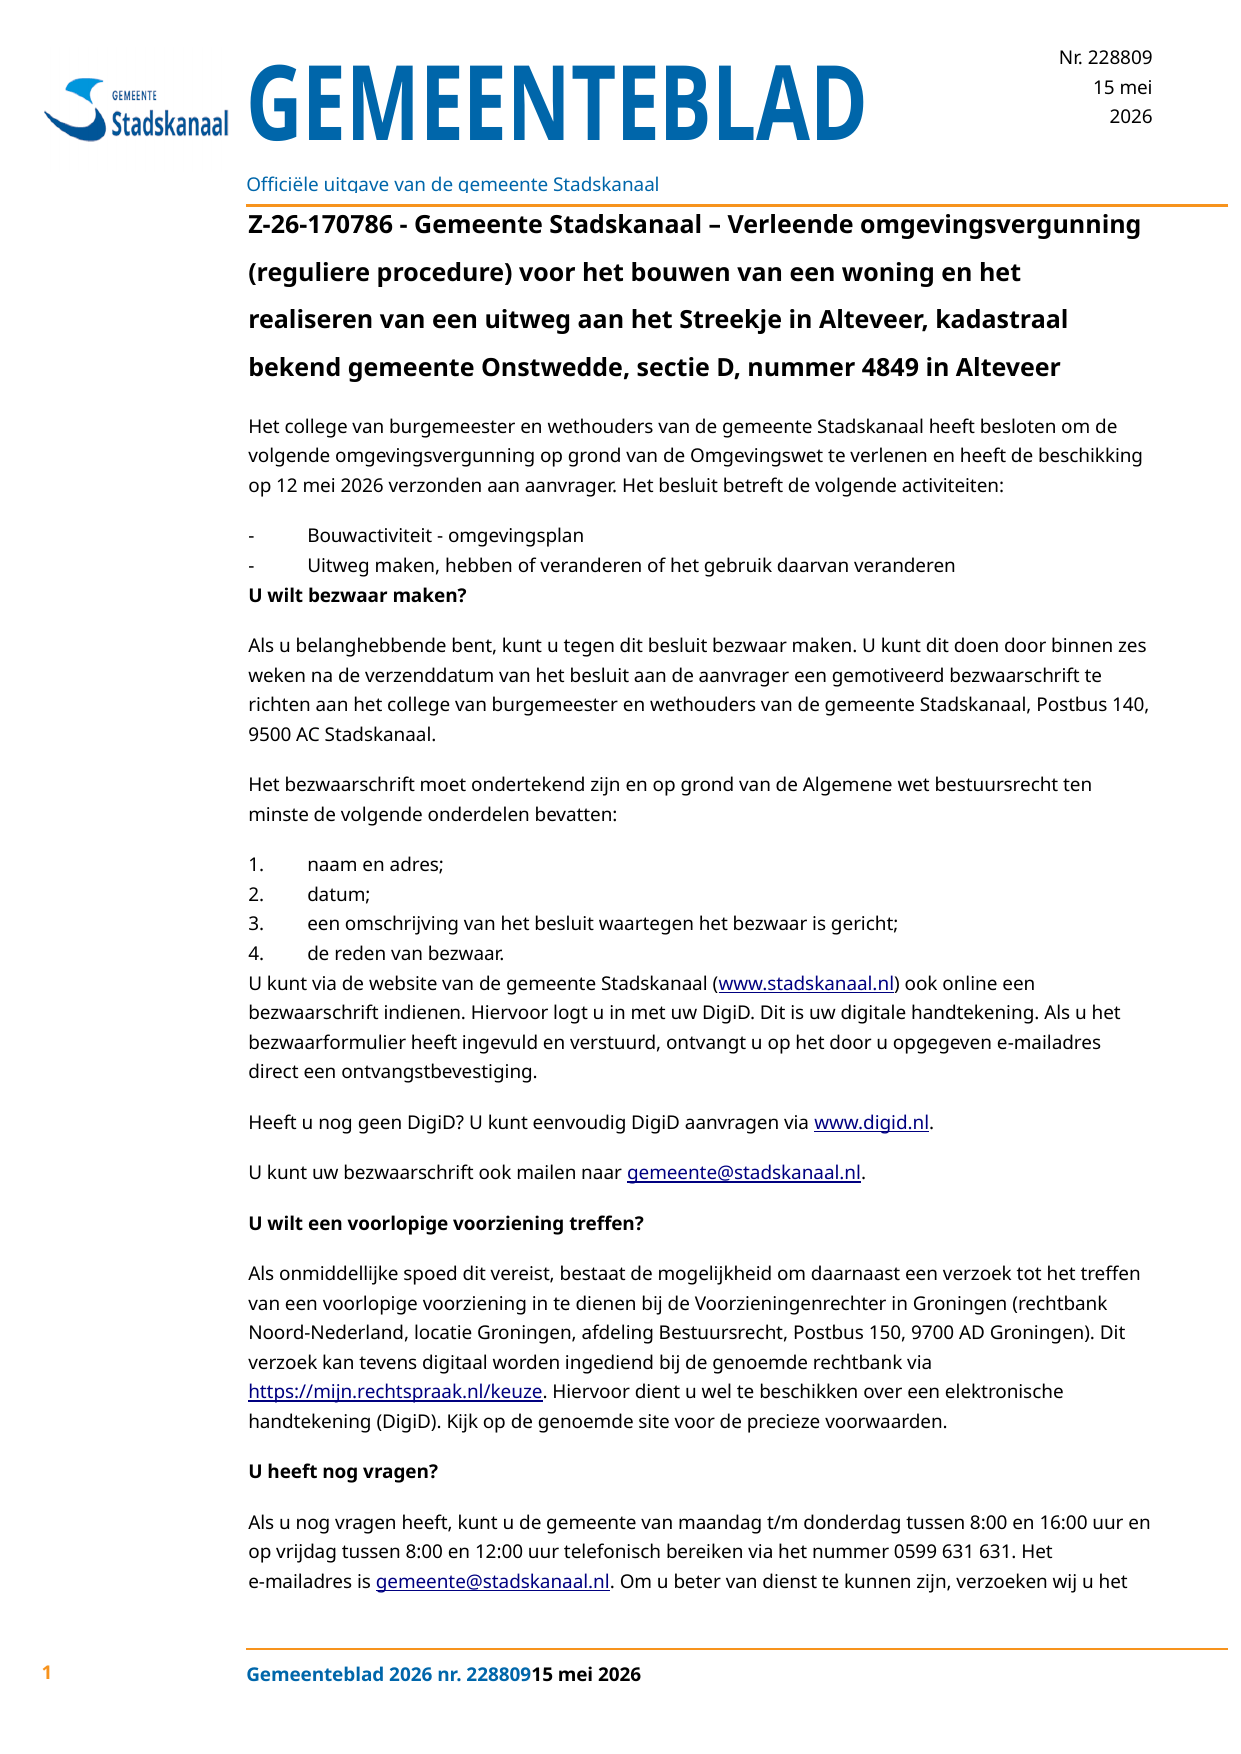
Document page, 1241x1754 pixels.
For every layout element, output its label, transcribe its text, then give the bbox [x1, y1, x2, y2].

list naam en adres; [248, 851, 1152, 877]
list Bouwactiviteit - omgevingsplan [248, 523, 1152, 548]
text U heeft nog vragen? [248, 1458, 1152, 1484]
text Het bezwaarschrift moet ondertekend zijn en op grond van de Algemene wet bestuursrecht ten minste de volgende onderdelen bevatten: [248, 771, 1152, 827]
text Het college van burgemeester en wethouders van de gemeente Stadskanaal heeft besloten om de volgende omgevingsvergunning op grond van de Omgevingswet te verlenen en heeft de beschikking op 12 mei 2026 verzonden aan aanvrager. Het besluit betreft de volgende activiteiten: [248, 413, 1152, 498]
list de reden van bezwaar. [248, 940, 1152, 966]
list Uitweg maken, hebben of veranderen of het gebruik daarvan veranderen [248, 552, 1152, 578]
text Als onmiddellijke spoed dit vereist, bestaat de mogelijkheid om daarnaast een verzoek tot het treffen van een voorlopige voorziening in te dienen bij de Voorzieningenrechter in Groningen (rechtbank Noord-Nederland, locatie Groningen, afdeling Bestuursrecht, Postbus 150, 9700 AD Groningen). Dit verzoek kan tevens digitaal worden ingediend bij de genoemde rechtbank via https://mijn.rechtspraak.nl/keuze. Hiervoor dient u wel te beschikken over een elektronische handtekening (DigiD). Kijk op de genoemde site voor de precieze voorwaarden. [248, 1260, 1152, 1434]
text Z-26-170786 - Gemeente Stadskanaal – Verleende omgevingsvergunning (reguliere procedure) voor het bouwen van een woning en het realiseren van een uitweg aan het Streekje in Alteveer, kadastraal bekend gemeente Onstwedde, sectie D, nummer 4849 in Alteveer [248, 207, 1152, 384]
picture [41, 47, 231, 172]
text U kunt via de website van de gemeente Stadskanaal (www.stadskanaal.nl) ook online een bezwaarschrift indienen. Hiervoor logt u in met uw DigiD. Dit is uw digitale handtekening. Als u het bezwaarformulier heeft ingevuld en verstuurd, ontvangt u op het door u opgegeven e‑mailadres direct een ontvangstbevestiging. [248, 970, 1152, 1084]
text Als u belanghebbende bent, kunt u tegen dit besluit bezwaar maken. U kunt dit doen door binnen zes weken na de verzenddatum van het besluit aan de aanvrager een gemotiveerd bezwaarschrift te richten aan het college van burgemeester en wethouders van de gemeente Stadskanaal, Postbus 140, 9500 AC Stadskanaal. [248, 632, 1152, 747]
text U wilt bezwaar maken? [248, 582, 1152, 608]
text U wilt een voorlopige voorziening treffen? [248, 1210, 1152, 1236]
list datum; [248, 881, 1152, 907]
text U kunt uw bezwaarschrift ook mailen naar gemeente@stadskanaal.nl. [248, 1159, 1152, 1185]
list een omschrijving van het besluit waartegen het bezwaar is gericht; [248, 911, 1152, 936]
text Heeft u nog geen DigiD? U kunt eenvoudig DigiD aanvragen via www.digid.nl. [248, 1109, 1152, 1135]
text Als u nog vragen heeft, kunt u de gemeente van maandag t/m donderdag tussen 8:00 en 16:00 uur en op vrijdag tussen 8:00 en 12:00 uur telefonisch bereiken via het nummer 0599 631 631. Het e‑mailadres is gemeente@stadskanaal.nl. Om u beter van dienst te kunnen zijn, verzoeken wij u het [248, 1509, 1152, 1594]
